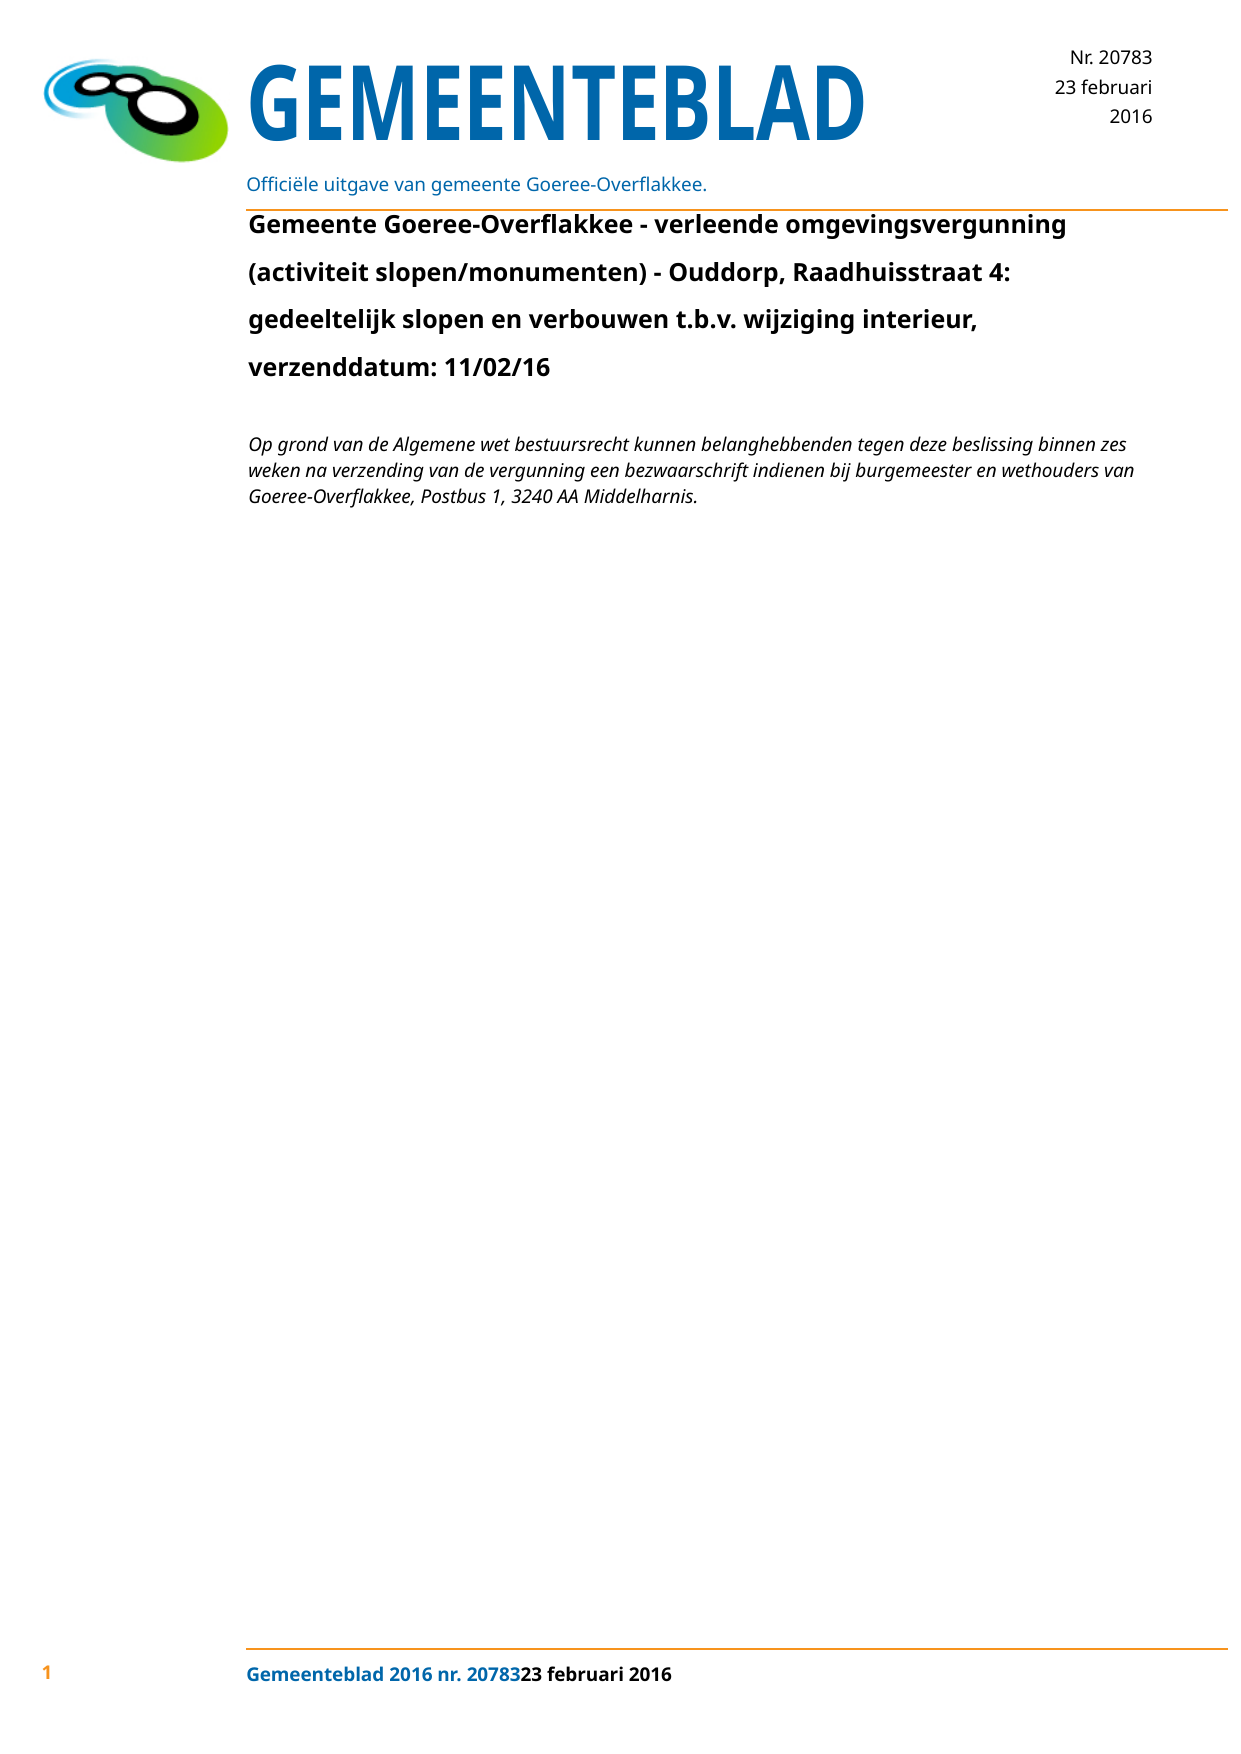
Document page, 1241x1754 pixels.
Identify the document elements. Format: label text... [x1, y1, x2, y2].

text Gemeente Goeree-Overflakkee - verleende omgevingsvergunning (activiteit slopen/monumenten) - Ouddorp, Raadhuisstraat 4: gedeeltelijk slopen en verbouwen t.b.v. wijziging interieur, verzenddatum: 11/02/16 [248, 211, 1152, 384]
picture [41, 47, 231, 172]
text Op grond van de Algemene wet bestuursrecht kunnen belanghebbenden tegen deze beslissing binnen zes weken na verzending van de vergunning een bezwaarschrift indienen bij burgemeester en wethouders van Goeree-Overflakkee, Postbus 1, 3240 AA Middelharnis. [248, 431, 1152, 508]
